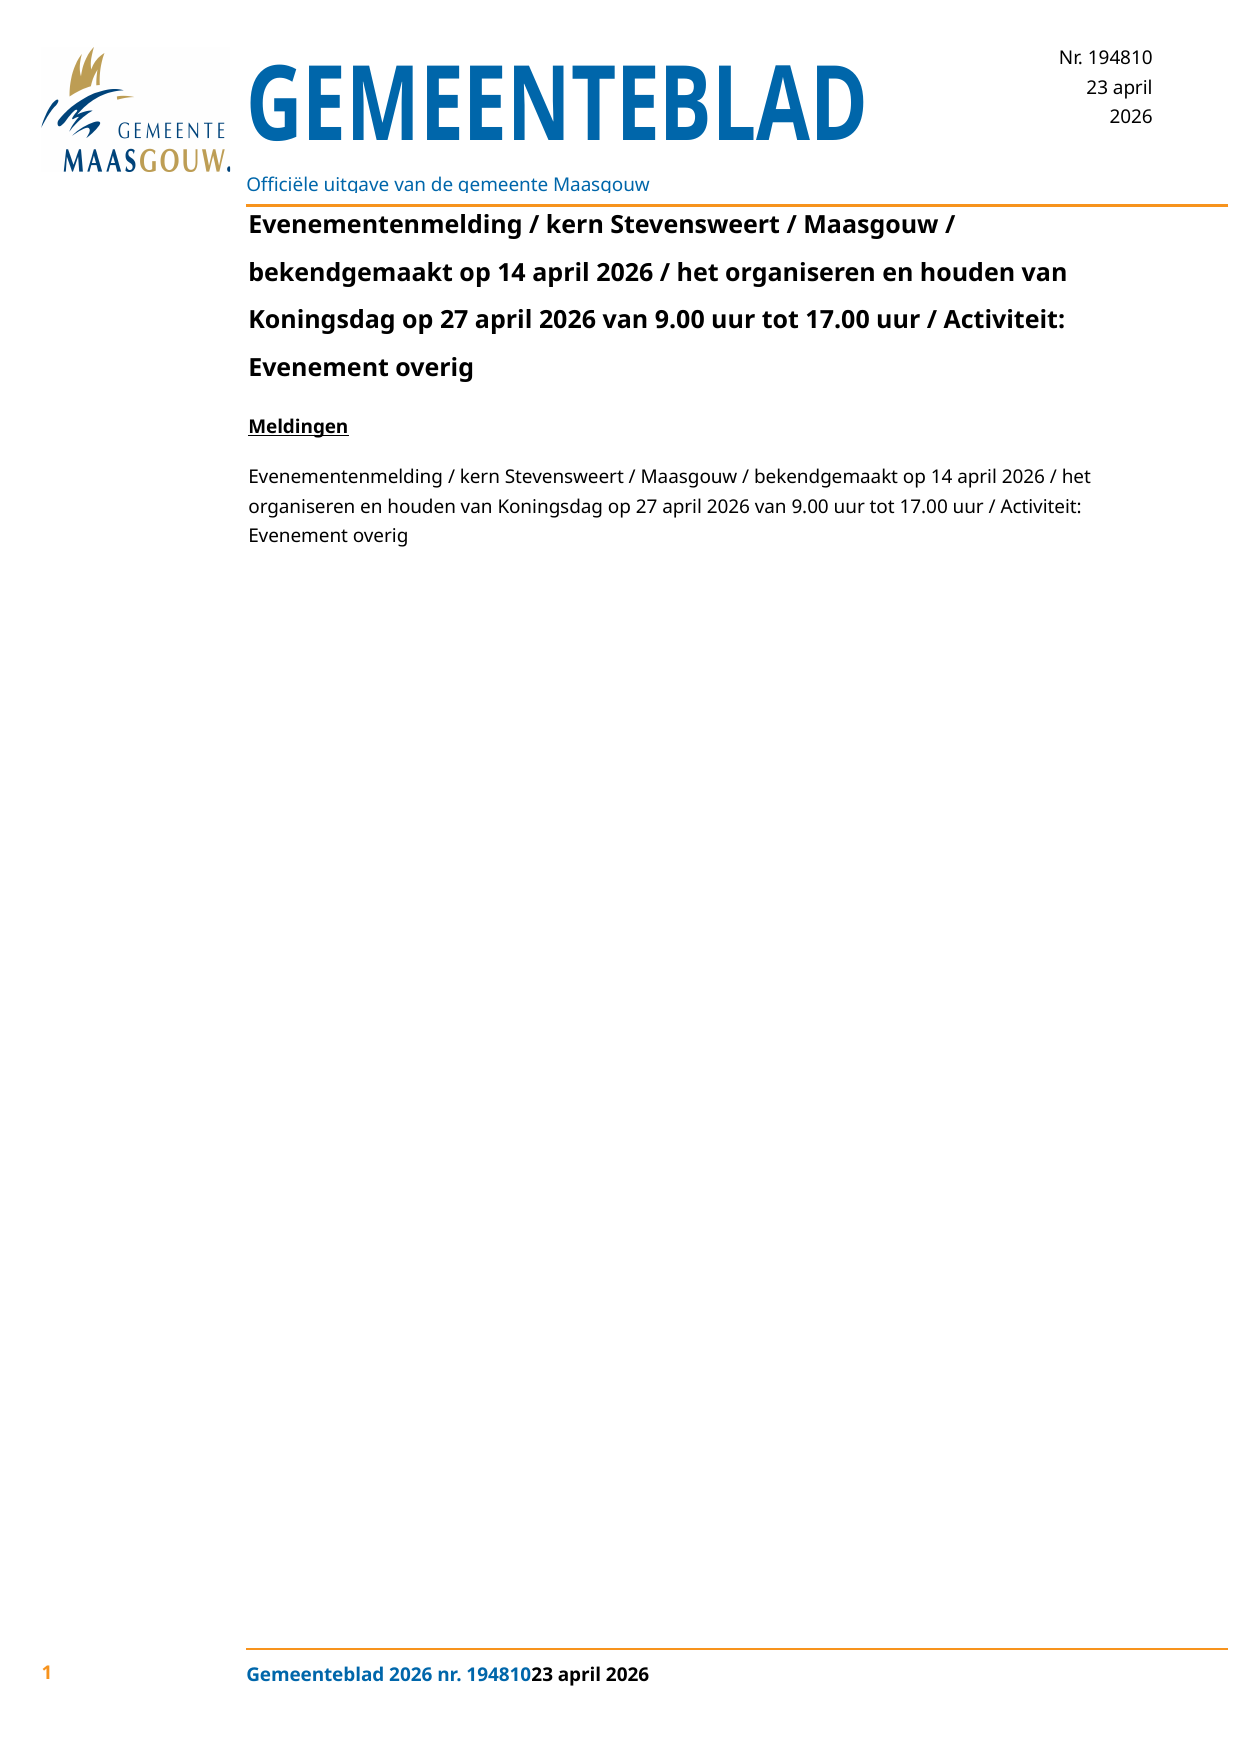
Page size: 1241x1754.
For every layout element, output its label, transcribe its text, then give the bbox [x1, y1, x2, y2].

text Meldingen [248, 413, 1152, 439]
text Evenementenmelding / kern Stevensweert / Maasgouw / bekendgemaakt op 14 april 2026 / het organiseren en houden van Koningsdag op 27 april 2026 van 9.00 uur tot 17.00 uur / Activiteit: Evenement overig [248, 463, 1152, 548]
text Evenementenmelding / kern Stevensweert / Maasgouw / bekendgemaakt op 14 april 2026 / het organiseren en houden van Koningsdag op 27 april 2026 van 9.00 uur tot 17.00 uur / Activiteit: Evenement overig [248, 207, 1152, 384]
picture [41, 47, 231, 172]
